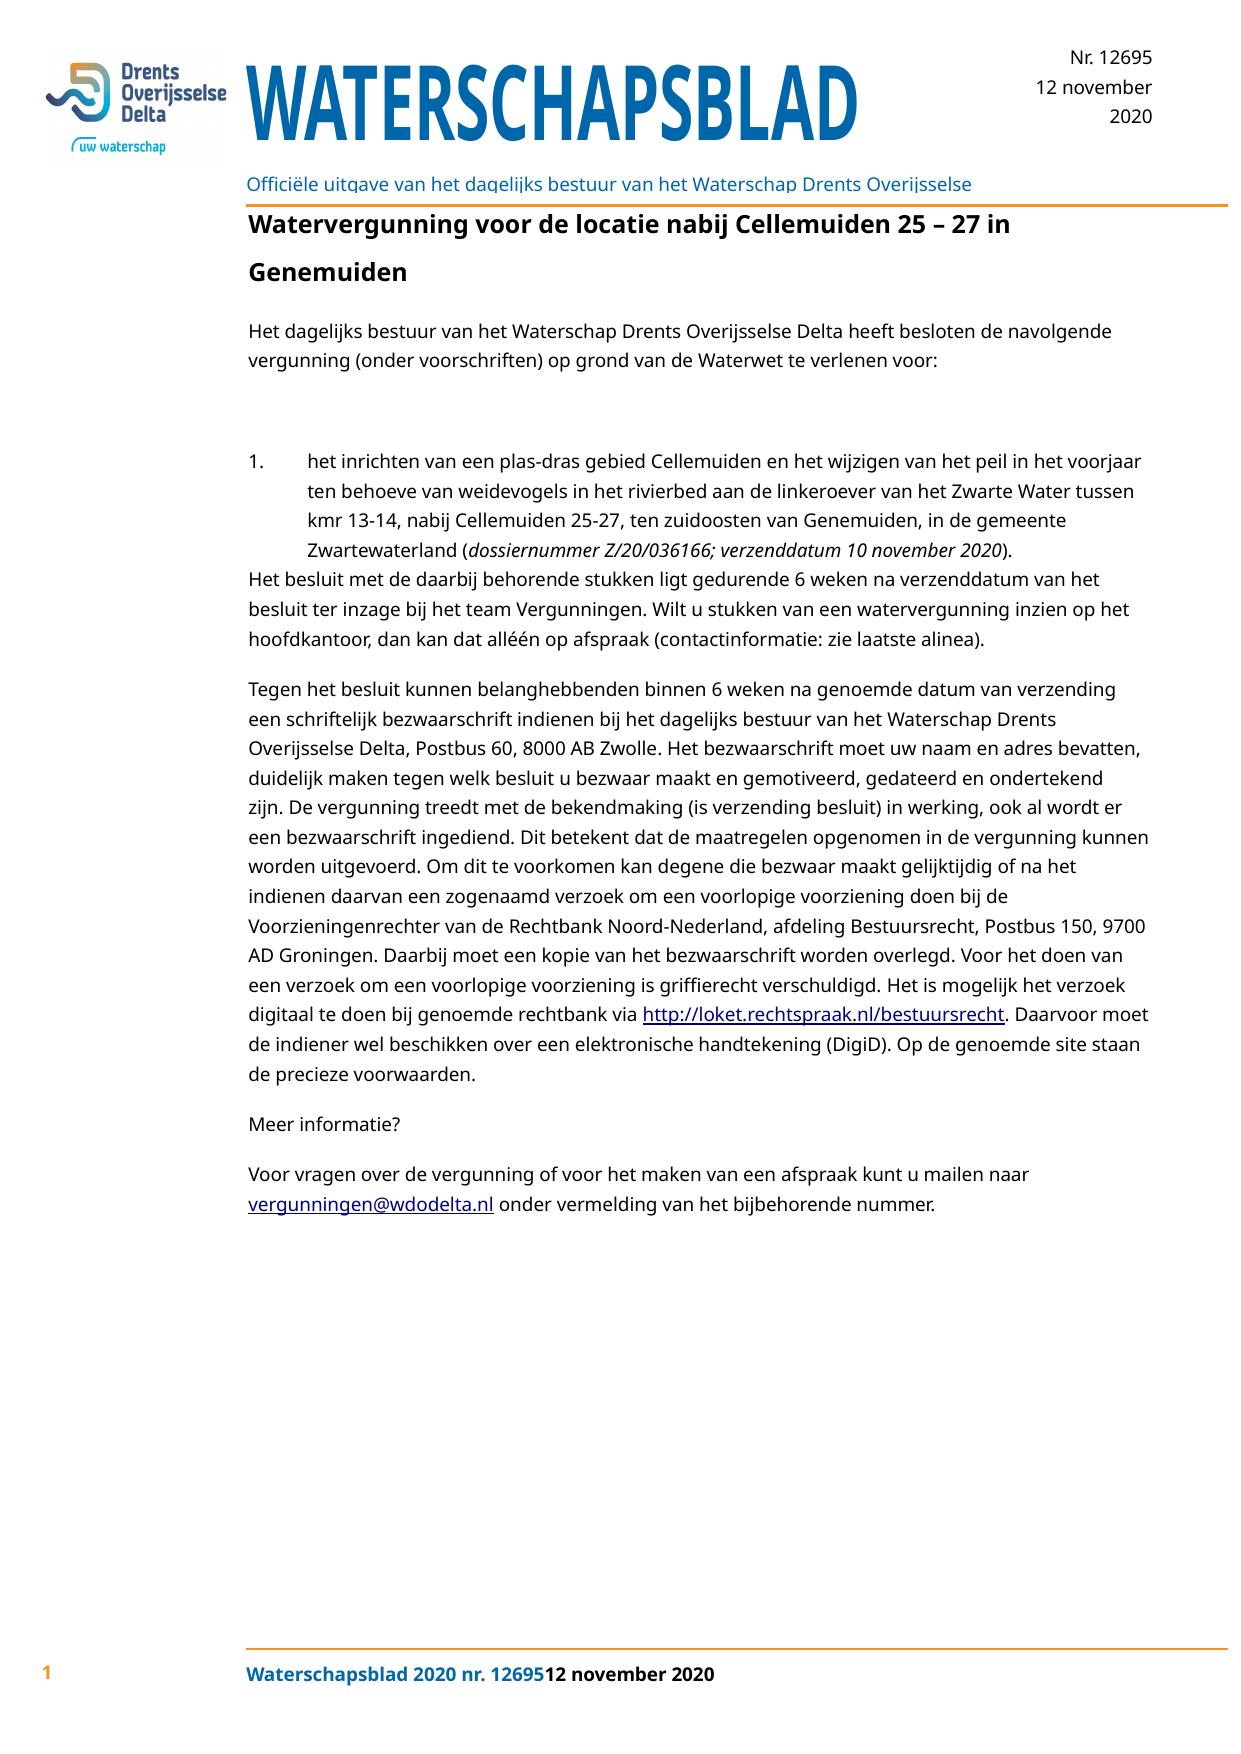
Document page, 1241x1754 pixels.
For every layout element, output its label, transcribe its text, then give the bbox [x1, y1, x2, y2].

text Het besluit met de daarbij behorende stukken ligt gedurende 6 weken na verzenddatum van het besluit ter inzage bij het team Vergunningen. Wilt u stukken van een watervergunning inzien op het hoofdkantoor, dan kan dat alléén op afspraak (contactinformatie: zie laatste alinea). [248, 567, 1152, 652]
text Meer informatie? [248, 1111, 1152, 1137]
text Voor vragen over de vergunning of voor het maken van een afspraak kunt u mailen naar vergunningen@wdodelta.nl onder vermelding van het bijbehorende nummer. [248, 1162, 1152, 1217]
picture [41, 47, 231, 172]
text Watervergunning voor de locatie nabij Cellemuiden 25 – 27 in Genemuiden [248, 207, 1152, 288]
text Het dagelijks bestuur van het Waterschap Drents Overijsselse Delta heeft besloten de navolgende vergunning (onder voorschriften) op grond van de Waterwet te verlenen voor: [248, 318, 1152, 373]
list het inrichten van een plas-dras gebied Cellemuiden en het wijzigen van het peil in het voorjaar ten behoeve van weidevogels in het rivierbed aan de linkeroever van het Zwarte Water tussen kmr 13-14, nabij Cellemuiden 25-27, ten zuidoosten van Genemuiden, in de gemeente Zwartewaterland (dossiernummer Z/20/036166; verzenddatum 10 november 2020). [248, 448, 1152, 563]
text Tegen het besluit kunnen belanghebbenden binnen 6 weken na genoemde datum van verzending een schriftelijk bezwaarschrift indienen bij het dagelijks bestuur van het Waterschap Drents Overijsselse Delta, Postbus 60, 8000 AB Zwolle. Het bezwaarschrift moet uw naam en adres bevatten, duidelijk maken tegen welk besluit u bezwaar maakt en gemotiveerd, gedateerd en ondertekend zijn. De vergunning treedt met de bekendmaking (is verzending besluit) in werking, ook al wordt er een bezwaarschrift ingediend. Dit betekent dat de maatregelen opgenomen in de vergunning kunnen worden uitgevoerd. Om dit te voorkomen kan degene die bezwaar maakt gelijktijdig of na het indienen daarvan een zogenaamd verzoek om een voorlopige voorziening doen bij de Voorzieningenrechter van de Rechtbank Noord-Nederland, afdeling Bestuursrecht, Postbus 150, 9700 AD Groningen. Daarbij moet een kopie van het bezwaarschrift worden overlegd. Voor het doen van een verzoek om een voorlopige voorziening is griffierecht verschuldigd. Het is mogelijk het verzoek digitaal te doen bij genoemde rechtbank via http://loket.rechtspraak.nl/bestuursrecht. Daarvoor moet de indiener wel beschikken over een elektronische handtekening (DigiD). Op de genoemde site staan de precieze voorwaarden. [248, 676, 1152, 1087]
